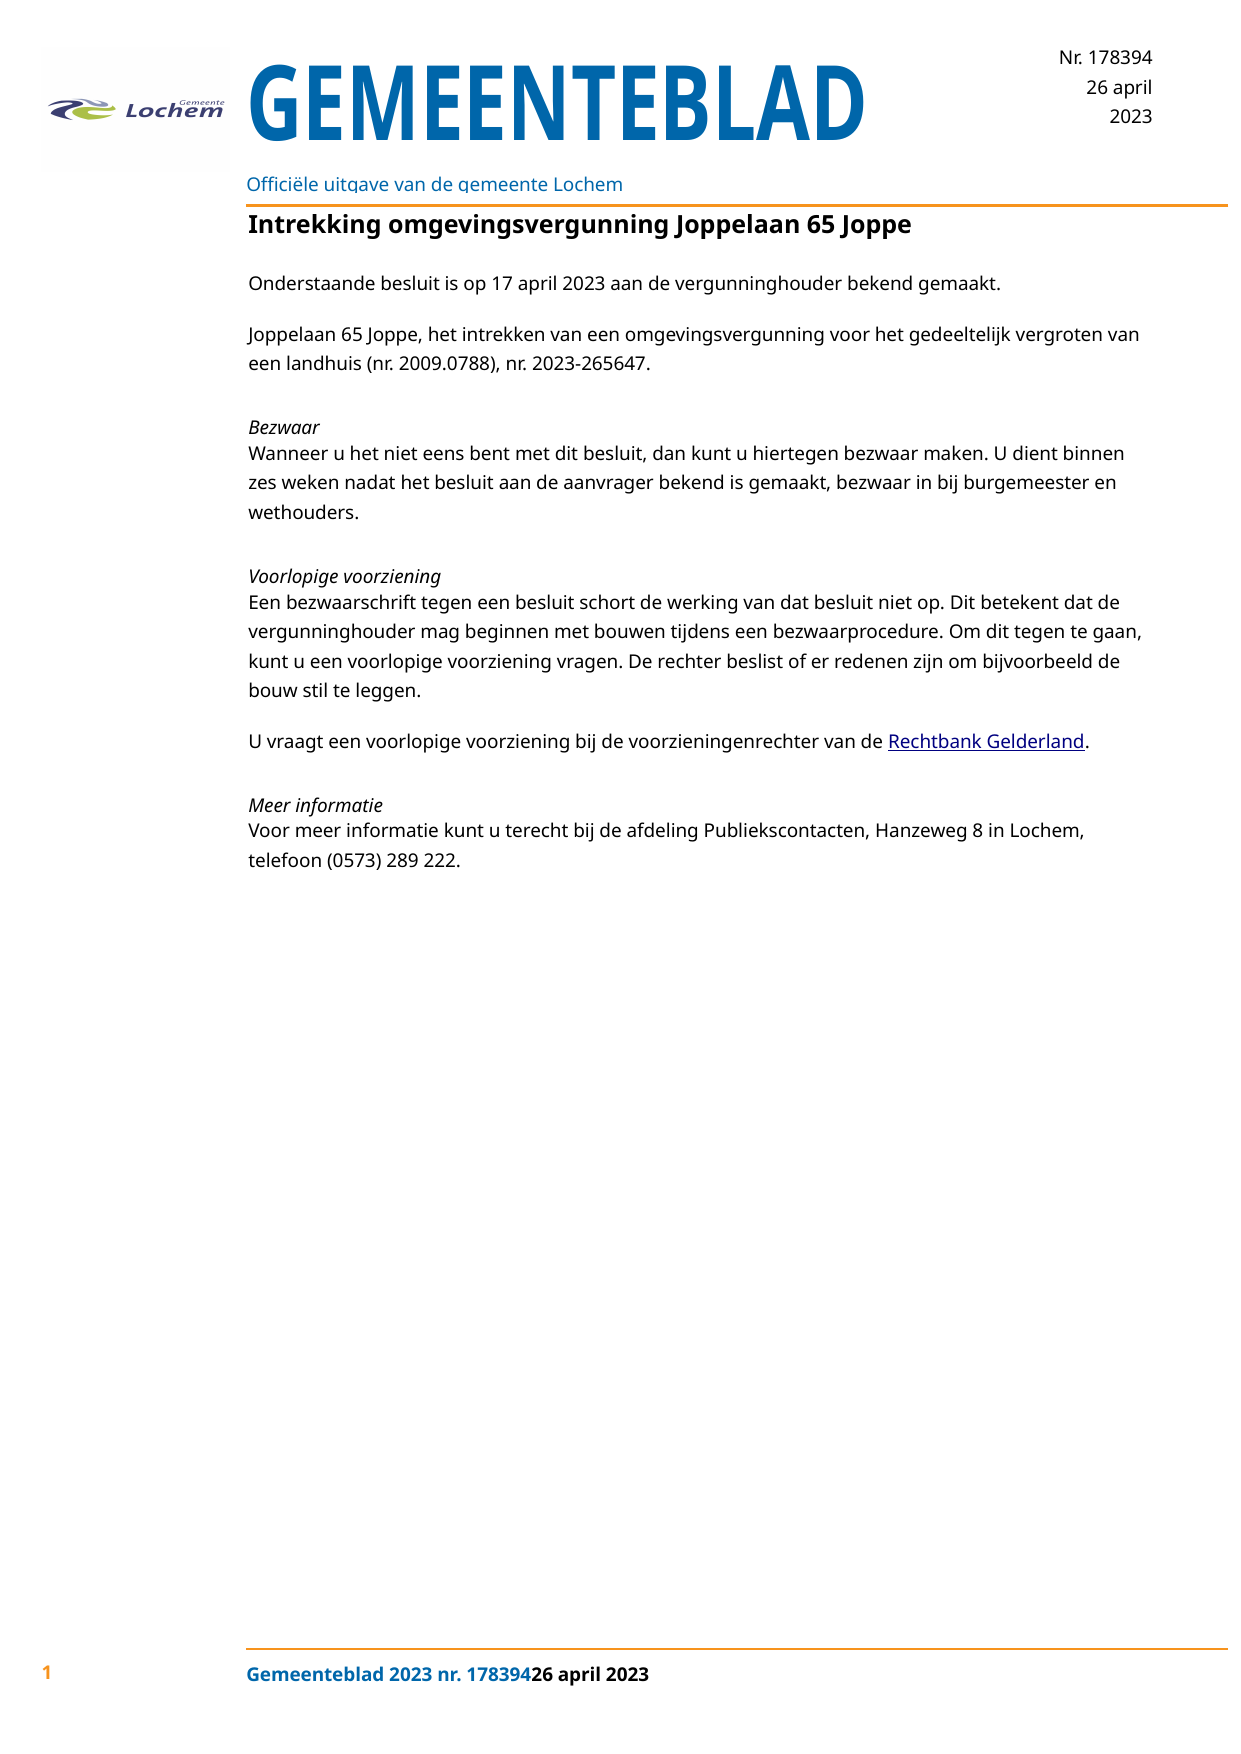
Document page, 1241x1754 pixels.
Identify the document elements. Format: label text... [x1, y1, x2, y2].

text U vraagt een voorlopige voorziening bij de voorzieningenrechter van de Rechtbank Gelderland. [248, 728, 1152, 754]
picture [41, 47, 231, 172]
text Intrekking omgevingsvergunning Joppelaan 65 Joppe [248, 207, 1152, 241]
text Onderstaande besluit is op 17 april 2023 aan de vergunninghouder bekend gemaakt. [248, 270, 1152, 296]
text Joppelaan 65 Joppe, het intrekken van een omgevingsvergunning voor het gedeeltelijk vergroten van een landhuis (nr. 2009.0788), nr. 2023-265647. [248, 321, 1152, 376]
text Voorlopige voorziening [248, 563, 1152, 589]
text Een bezwaarschrift tegen een besluit schort de werking van dat besluit niet op. Dit betekent dat de vergunninghouder mag beginnen met bouwen tijdens een bezwaarprocedure. Om dit tegen te gaan, kunt u een voorlopige voorziening vragen. De rechter beslist of er redenen zijn om bijvoorbeeld de bouw stil te leggen. [248, 589, 1152, 703]
text Bezwaar [248, 414, 1152, 440]
text Wanneer u het niet eens bent met dit besluit, dan kunt u hiertegen bezwaar maken. U dient binnen zes weken nadat het besluit aan de aanvrager bekend is gemaakt, bezwaar in bij burgemeester en wethouders. [248, 440, 1152, 525]
text Voor meer informatie kunt u terecht bij de afdeling Publiekscontacten, Hanzeweg 8 in Lochem, telefoon (0573) 289 222. [248, 818, 1152, 873]
text Meer informatie [248, 792, 1152, 818]
